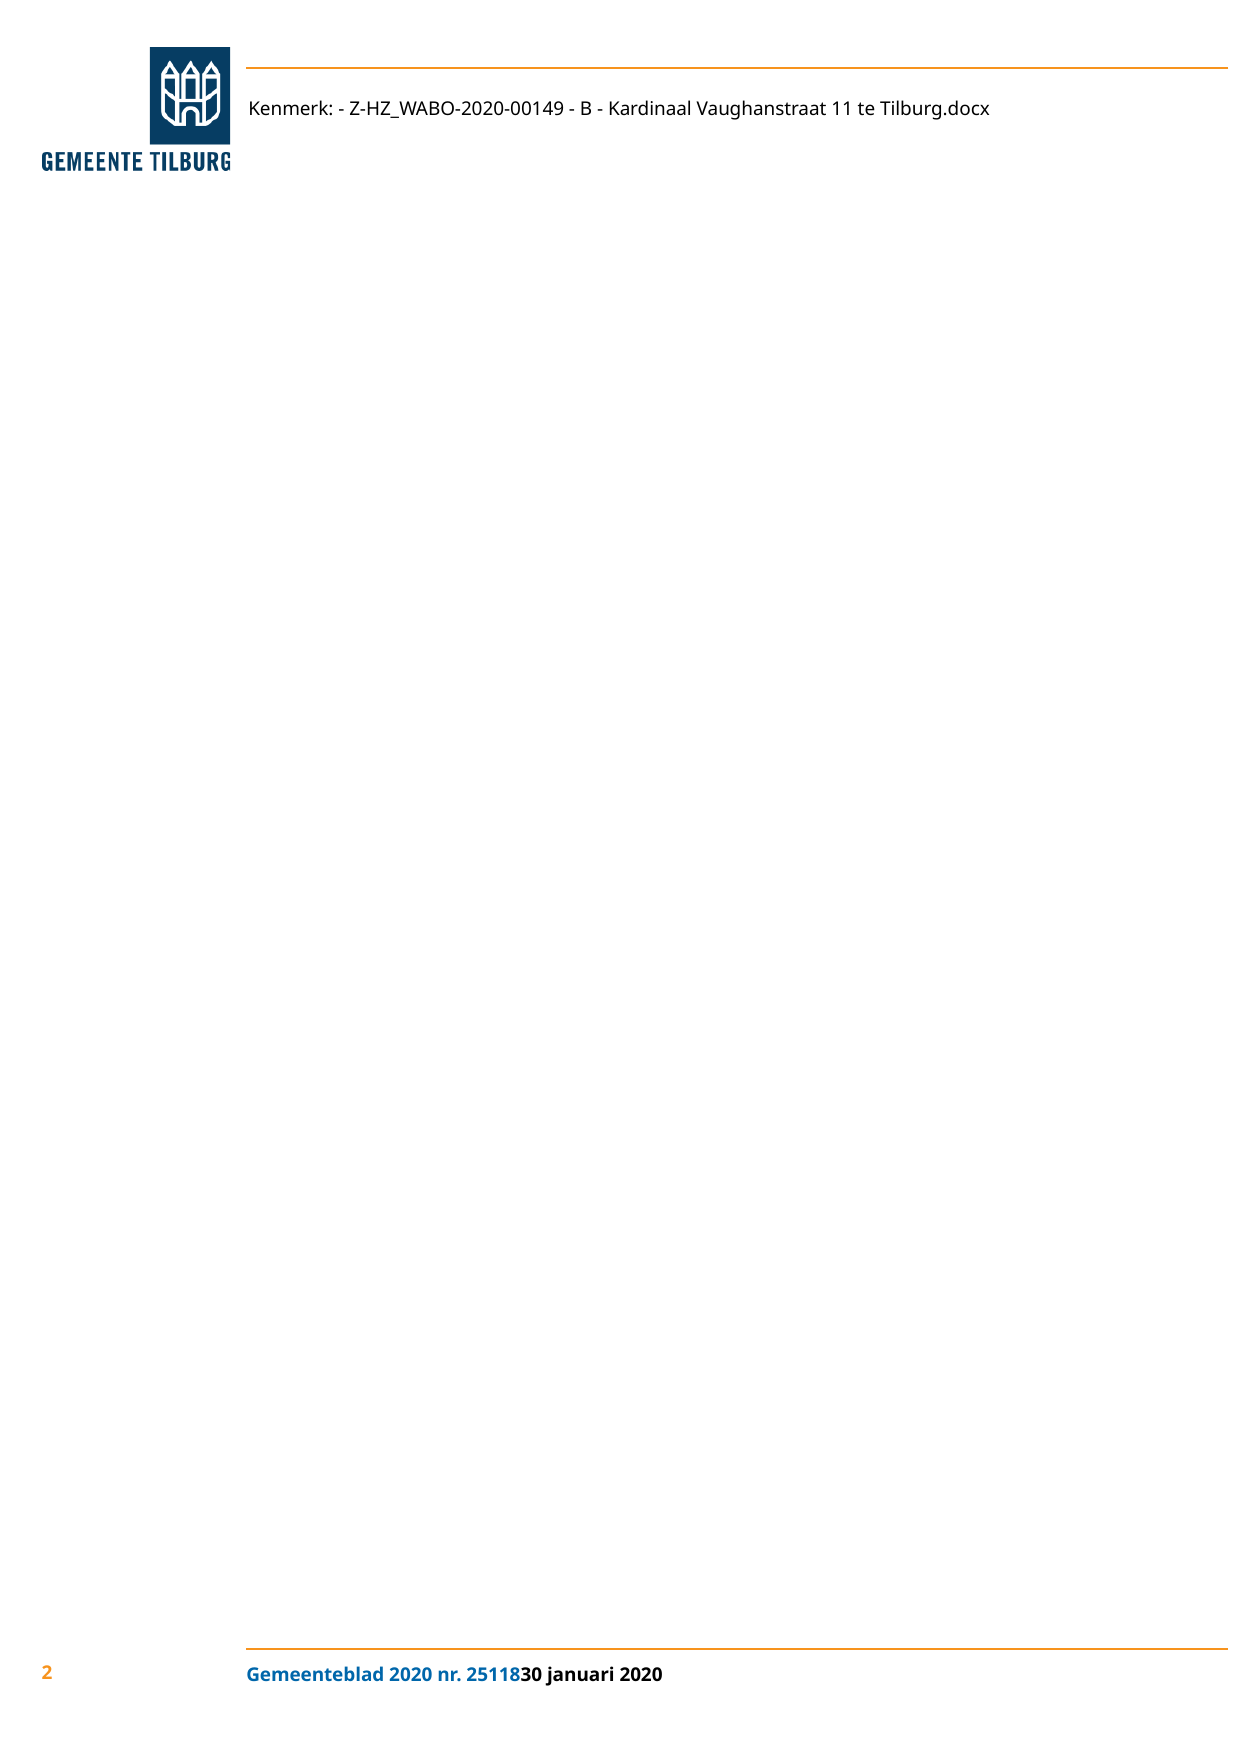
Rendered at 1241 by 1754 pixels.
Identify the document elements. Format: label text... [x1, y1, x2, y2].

picture [41, 47, 231, 172]
text Kenmerk: - Z-HZ_WABO-2020-00149 - B - Kardinaal Vaughanstraat 11 te Tilburg.docx [248, 95, 1152, 121]
